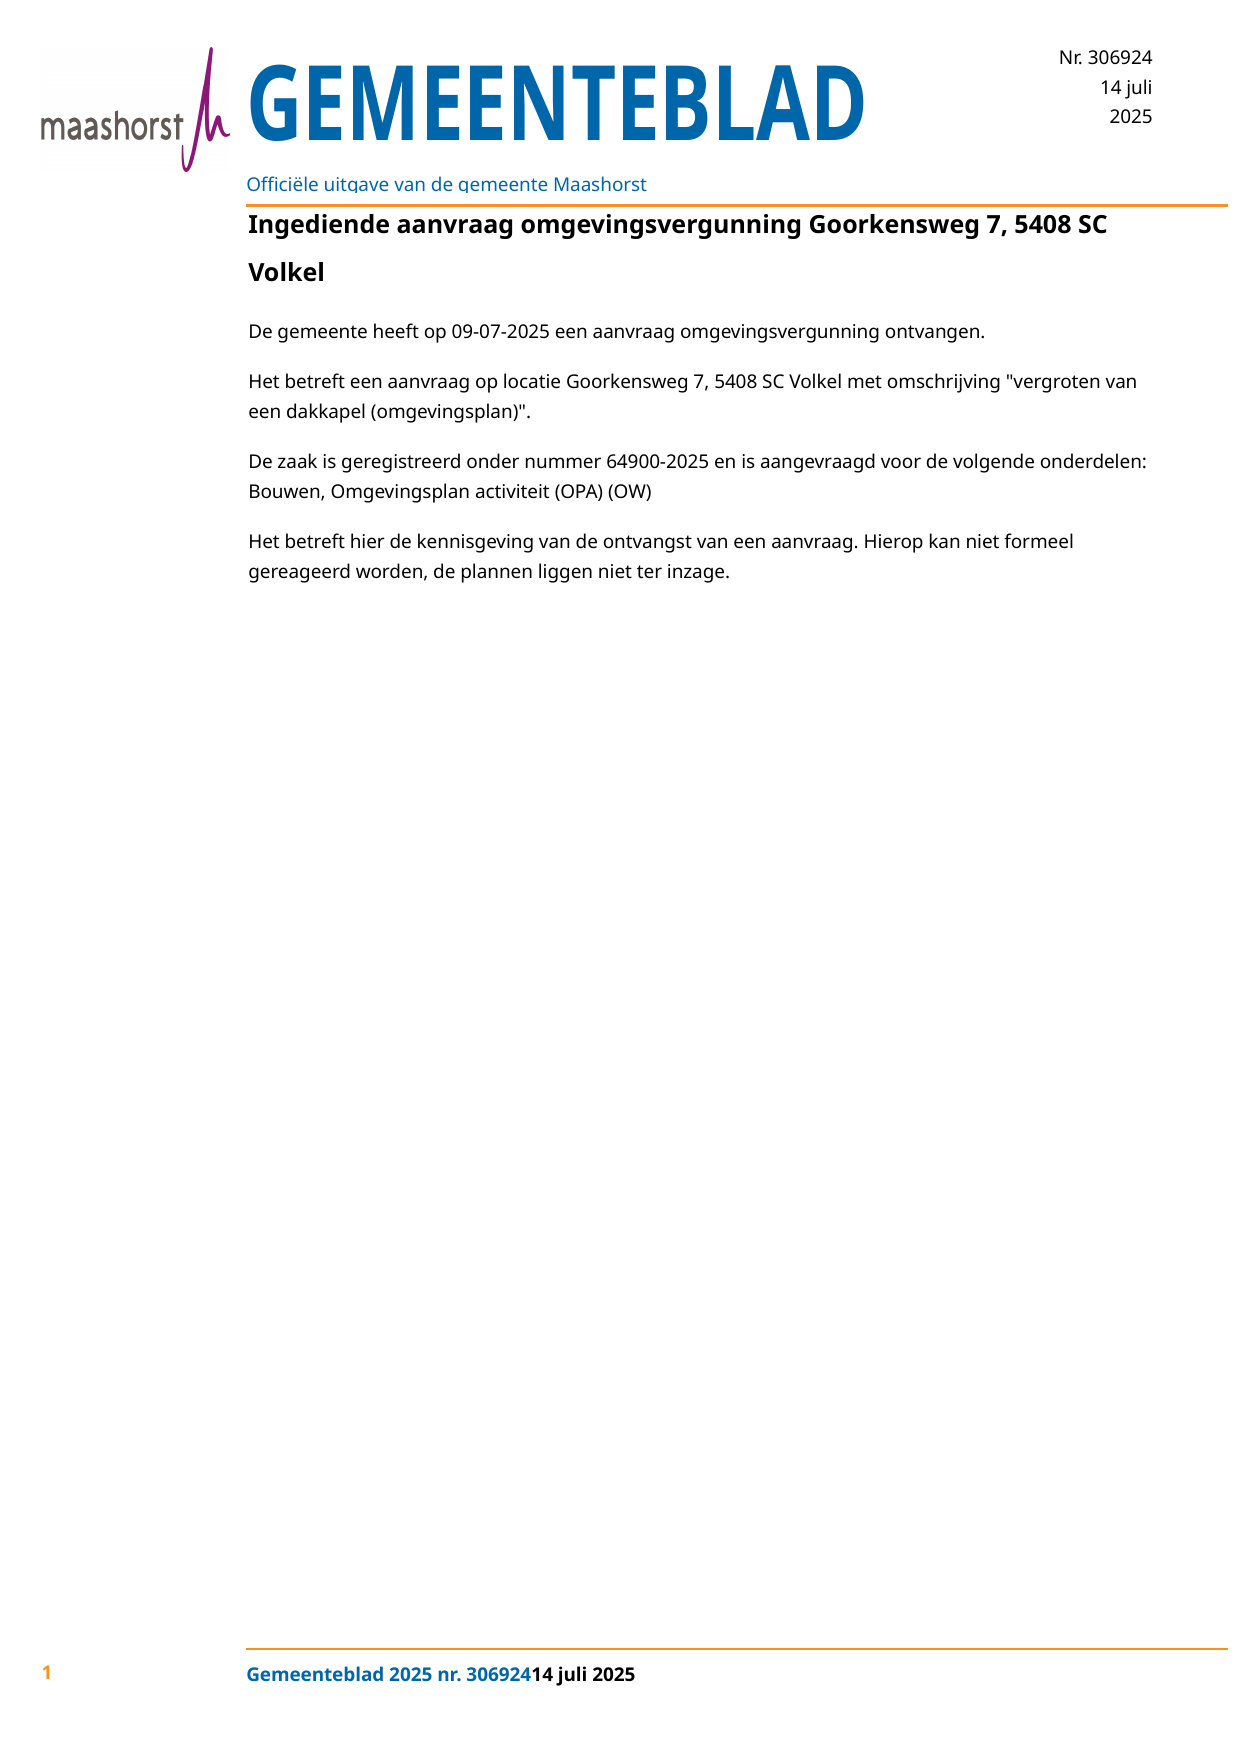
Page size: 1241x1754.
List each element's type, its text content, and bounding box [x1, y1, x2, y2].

text De zaak is geregistreerd onder nummer 64900-2025 en is aangevraagd voor de volgende onderdelen: Bouwen, Omgevingsplan activiteit (OPA) (OW) [248, 448, 1152, 504]
picture [41, 47, 231, 172]
text Het betreft een aanvraag op locatie Goorkensweg 7, 5408 SC Volkel met omschrijving "vergroten van een dakkapel (omgevingsplan)". [248, 368, 1152, 424]
text De gemeente heeft op 09-07-2025 een aanvraag omgevingsvergunning ontvangen. [248, 318, 1152, 344]
text Het betreft hier de kennisgeving van de ontvangst van een aanvraag. Hierop kan niet formeel gereageerd worden, de plannen liggen niet ter inzage. [248, 528, 1152, 584]
text Ingediende aanvraag omgevingsvergunning Goorkensweg 7, 5408 SC Volkel [248, 207, 1152, 288]
